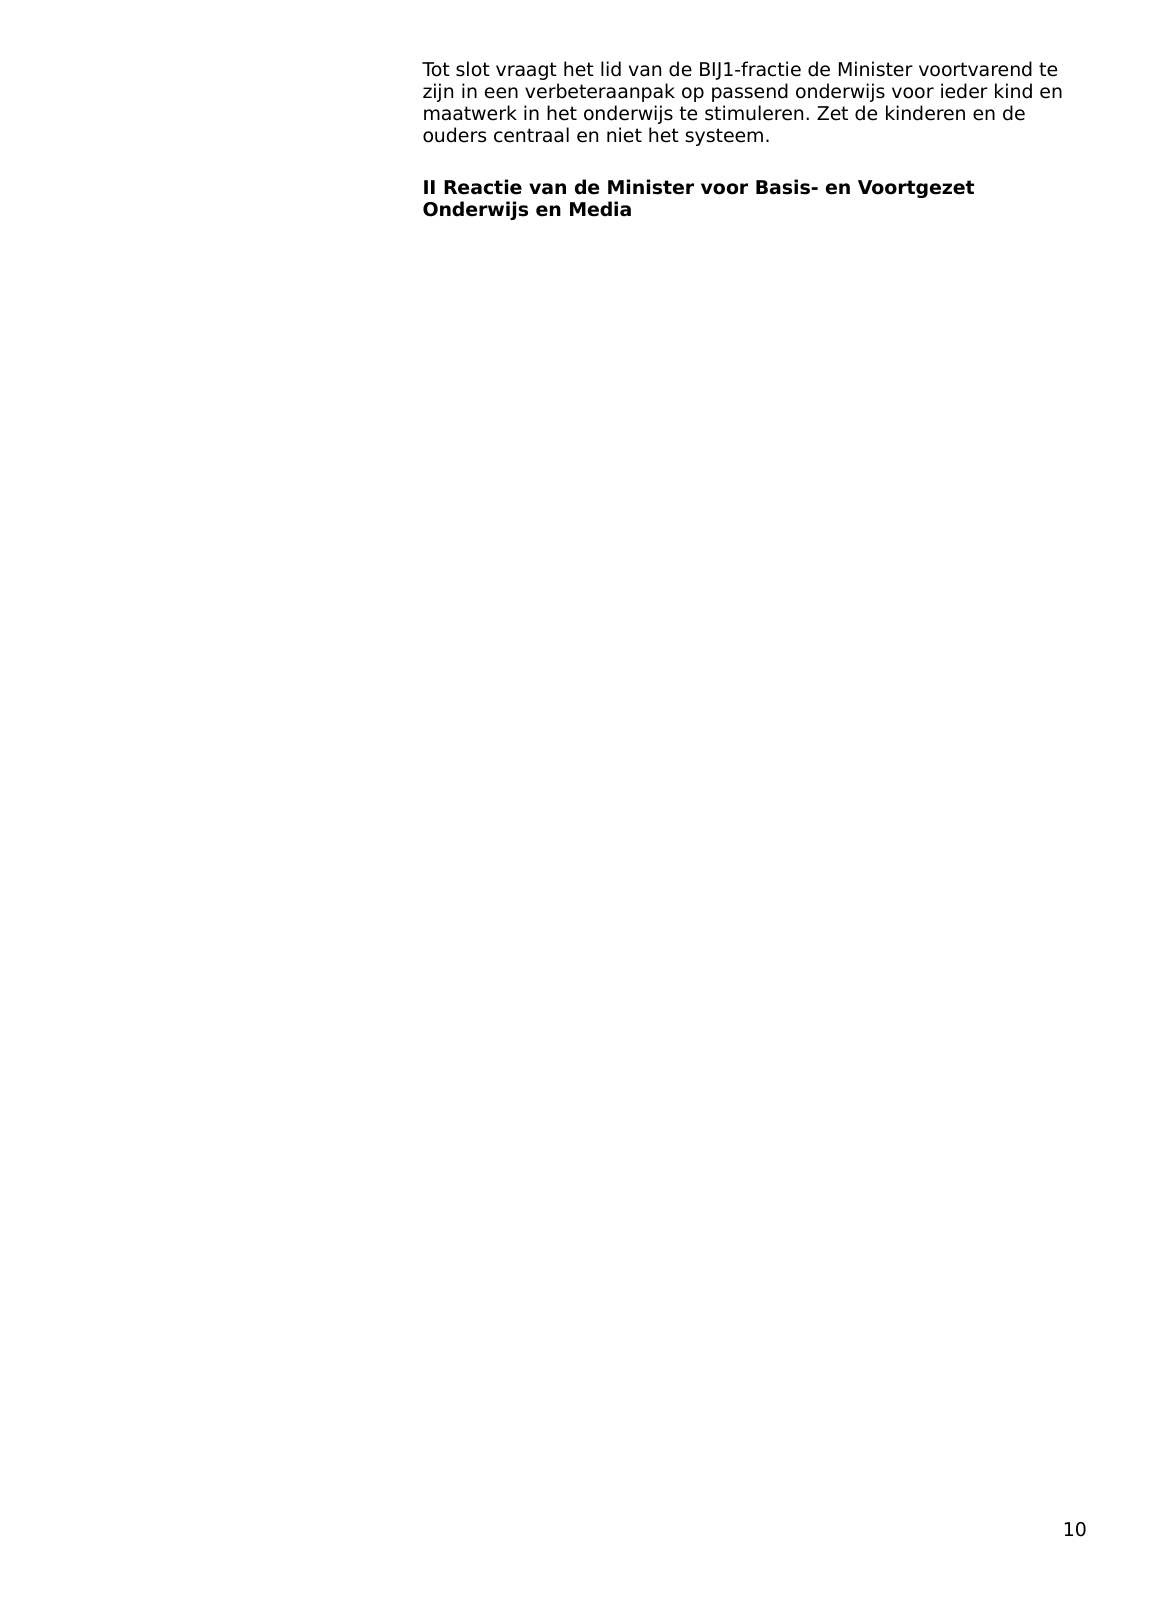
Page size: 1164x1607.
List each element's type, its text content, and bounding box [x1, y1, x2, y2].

text Tot slot vraagt het lid van de BIJ1-fractie de Minister voortvarend te zijn in een verbeteraanpak op passend onderwijs voor ieder kind en maatwerk in het onderwijs te stimuleren. Zet de kinderen en de ouders centraal en niet het systeem. [422, 59, 1087, 147]
subtitle II Reactie van de Minister voor Basis- en Voortgezet Onderwijs en Media [422, 177, 1087, 221]
